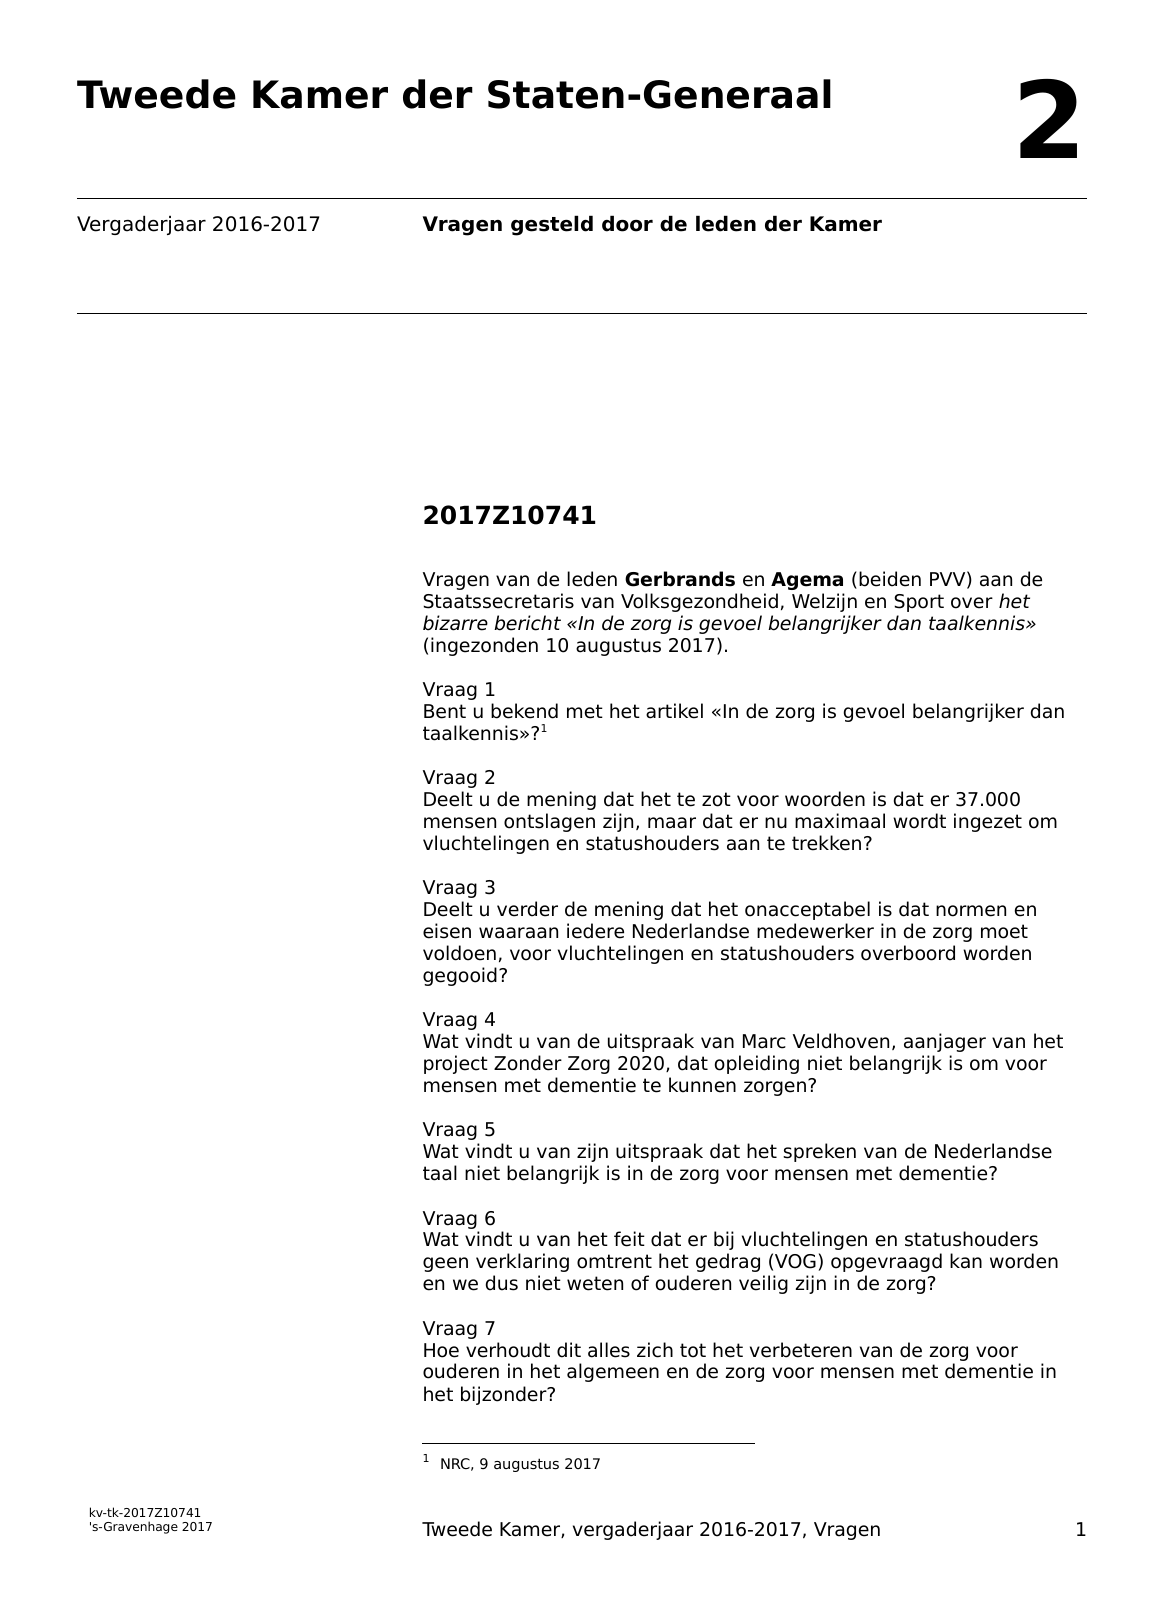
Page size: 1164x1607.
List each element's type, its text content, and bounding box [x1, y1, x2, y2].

text Wat vindt u van zijn uitspraak dat het spreken van de Nederlandse taal niet belangrijk is in de zorg voor mensen met dementie? [422, 1141, 1087, 1185]
table_header Tweede Kamer der Staten-Generaal [77, 59, 886, 198]
text Vragen van de leden Gerbrands en Agema (beiden PVV) aan de Staatssecretaris van Volksgezondheid, Welzijn en Sport over het bizarre bericht «In de zorg is gevoel belangrijker dan taalkennis» (ingezonden 10 augustus 2017). [422, 569, 1087, 657]
text Vraag 1 [422, 679, 1087, 701]
text 's-Gravenhage 2017 [88, 1520, 323, 1534]
text Wat vindt u van het feit dat er bij vluchtelingen en statushouders geen verklaring omtrent het gedrag (VOG) opgevraagd kan worden en we dus niet weten of ouderen veilig zijn in de zorg? [422, 1229, 1087, 1295]
table_cell Vragen gesteld door de leden der Kamer [422, 199, 1087, 313]
text Vraag 3 [422, 877, 1087, 899]
text Deelt u verder de mening dat het onacceptabel is dat normen en eisen waaraan iedere Nederlandse medewerker in de zorg moet voldoen, voor vluchtelingen en statushouders overboord worden gegooid? [422, 899, 1087, 987]
text Vraag 4 [422, 1009, 1087, 1031]
text NRC, 9 augustus 2017 [422, 1452, 1087, 1474]
text Bent u bekend met het artikel «In de zorg is gevoel belangrijker dan taalkennis»? [422, 701, 1087, 745]
text Vraag 5 [422, 1119, 1087, 1141]
table_header 2 [886, 59, 1087, 198]
text 2017Z10741 [422, 501, 1087, 531]
text Vraag 2 [422, 767, 1087, 789]
text kv-tk-2017Z10741 [88, 1506, 323, 1520]
text Vraag 7 [422, 1317, 1087, 1339]
text Vraag 6 [422, 1207, 1087, 1229]
text Deelt u de mening dat het te zot voor woorden is dat er 37.000 mensen ontslagen zijn, maar dat er nu maximaal wordt ingezet om vluchtelingen en statushouders aan te trekken? [422, 789, 1087, 855]
text Hoe verhoudt dit alles zich tot het verbeteren van de zorg voor ouderen in het algemeen en de zorg voor mensen met dementie in het bijzonder? [422, 1339, 1087, 1405]
table_cell Vergaderjaar 2016-2017 [77, 199, 422, 313]
text Wat vindt u van de uitspraak van Marc Veldhoven, aanjager van het project Zonder Zorg 2020, dat opleiding niet belangrijk is om voor mensen met dementie te kunnen zorgen? [422, 1031, 1087, 1097]
